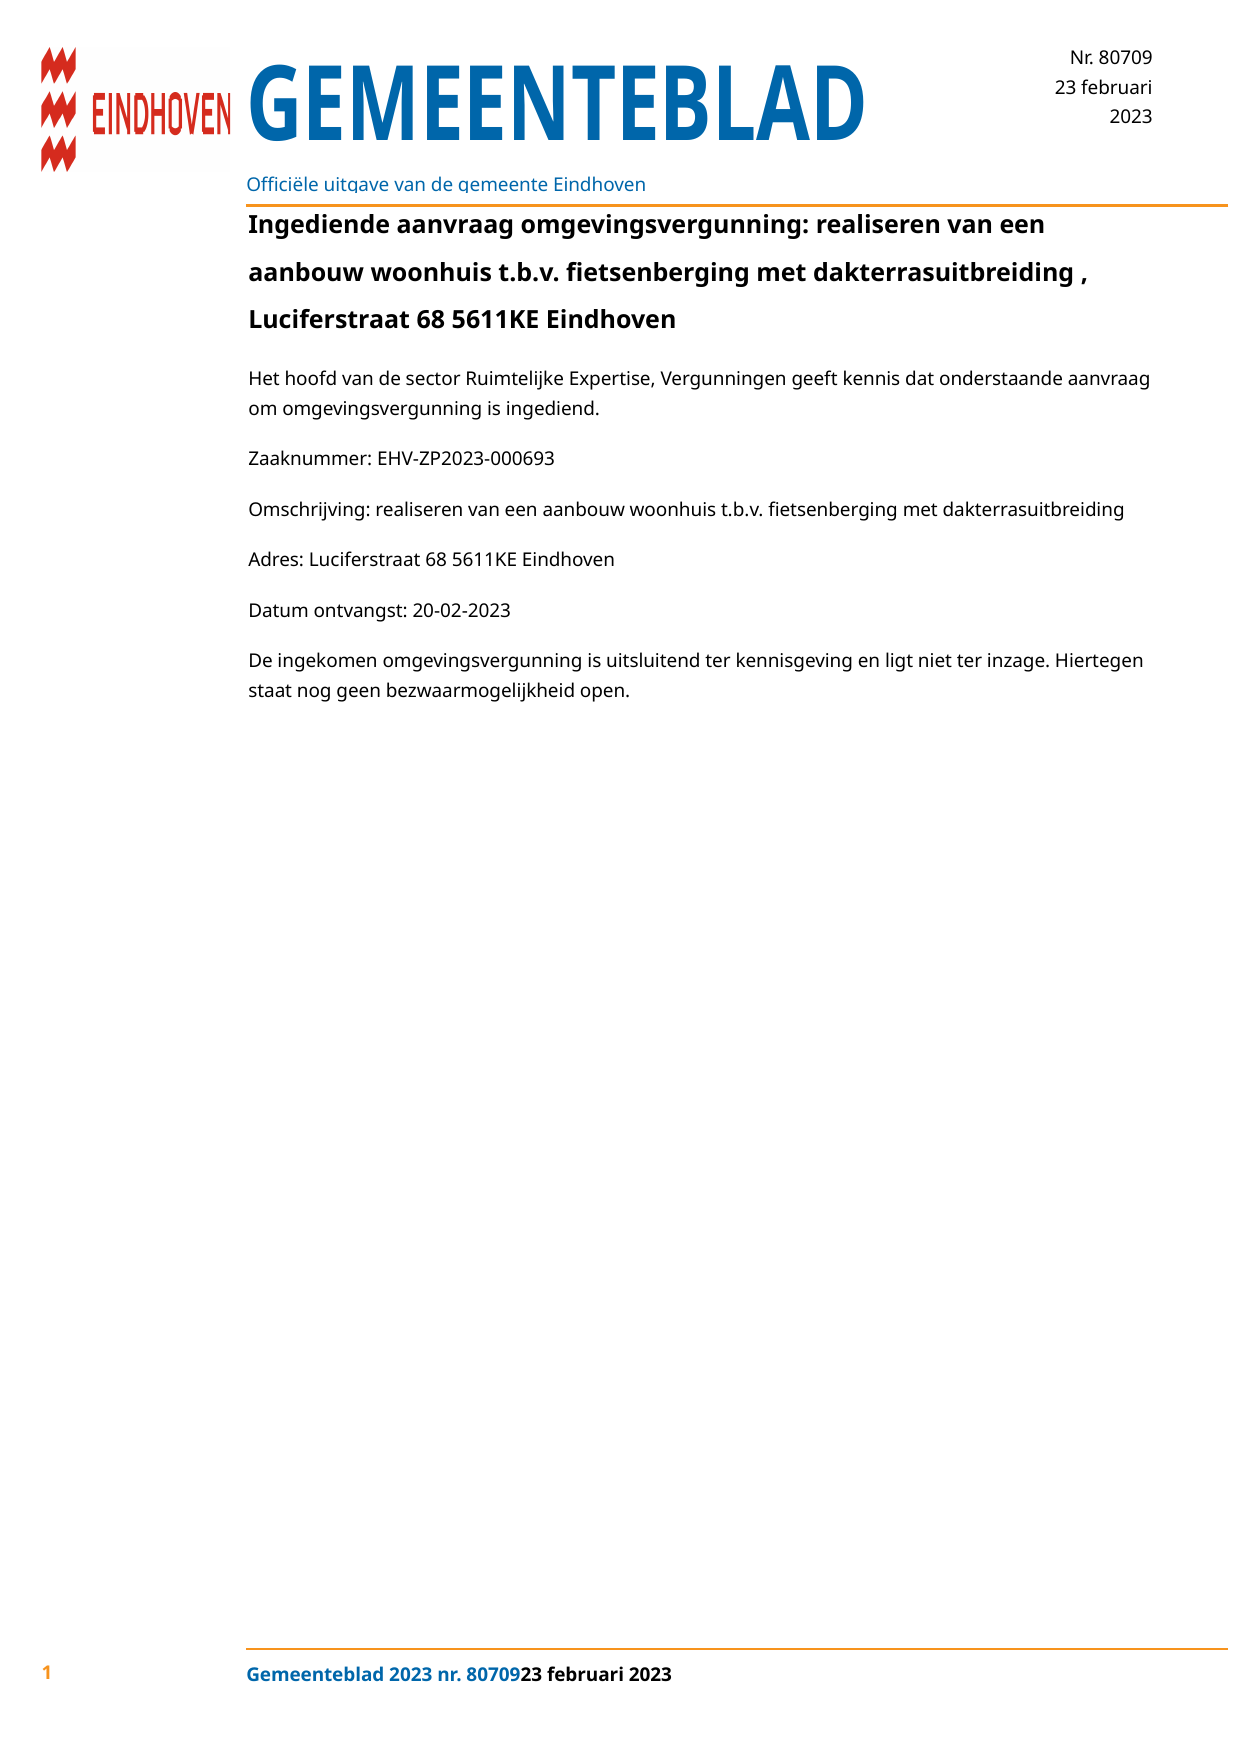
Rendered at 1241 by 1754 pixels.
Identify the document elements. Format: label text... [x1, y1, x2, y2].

text Het hoofd van de sector Ruimtelijke Expertise, Vergunningen geeft kennis dat onderstaande aanvraag om omgevingsvergunning is ingediend. [248, 366, 1152, 421]
text Adres: Luciferstraat 68 5611KE Eindhoven [248, 546, 1152, 572]
text De ingekomen omgevingsvergunning is uitsluitend ter kennisgeving en ligt niet ter inzage. Hiertegen staat nog geen bezwaarmogelijkheid open. [248, 647, 1152, 702]
text Datum ontvangst: 20-02-2023 [248, 597, 1152, 622]
text Zaaknummer: EHV-ZP2023-000693 [248, 446, 1152, 471]
text Omschrijving: realiseren van een aanbouw woonhuis t.b.v. fietsenberging met dakterrasuitbreiding [248, 496, 1152, 522]
picture [41, 47, 231, 172]
text Ingediende aanvraag omgevingsvergunning: realiseren van een aanbouw woonhuis t.b.v. fietsenberging met dakterrasuitbreiding , Luciferstraat 68 5611KE Eindhoven [248, 207, 1152, 336]
